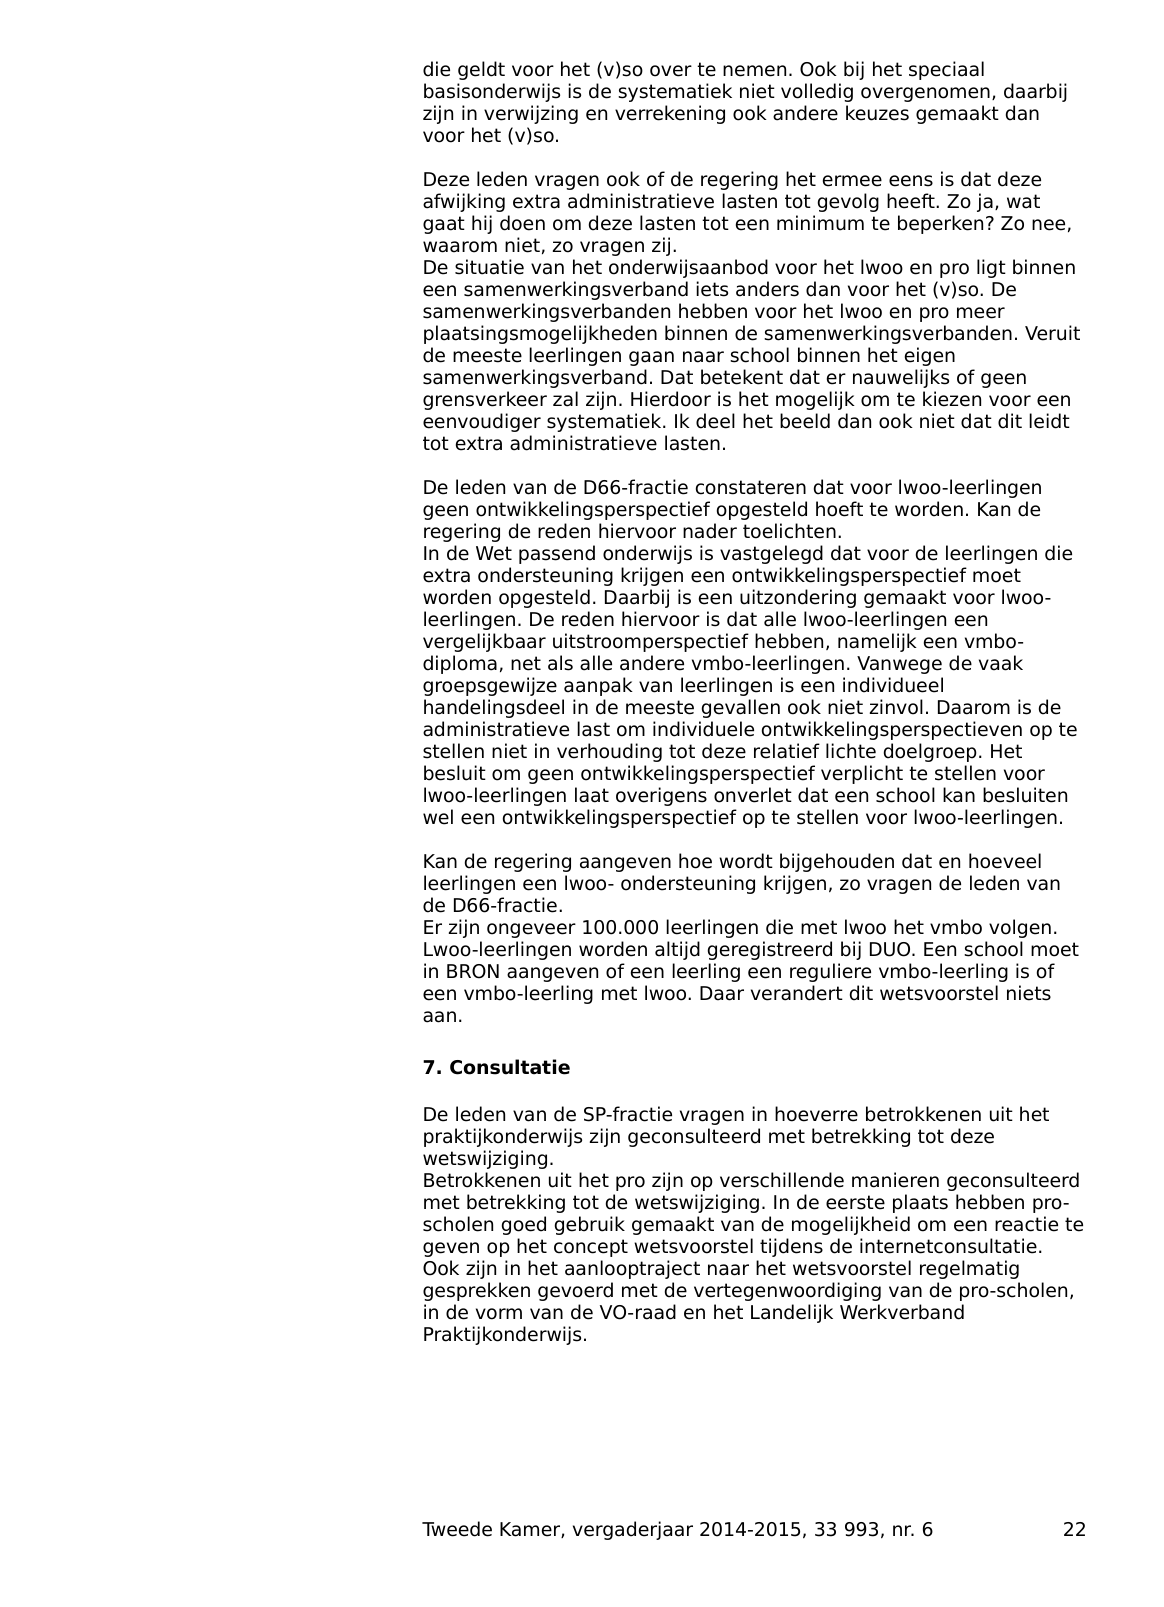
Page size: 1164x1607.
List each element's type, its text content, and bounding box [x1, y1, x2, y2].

subtitle 7. Consultatie [422, 1057, 1087, 1079]
text De situatie van het onderwijsaanbod voor het lwoo en pro ligt binnen een samenwerkingsverband iets anders dan voor het (v)so. De samenwerkingsverbanden hebben voor het lwoo en pro meer plaatsingsmogelijkheden binnen de samenwerkingsverbanden. Veruit de meeste leerlingen gaan naar school binnen het eigen samenwerkingsverband. Dat betekent dat er nauwelijks of geen grensverkeer zal zijn. Hierdoor is het mogelijk om te kiezen voor een eenvoudiger systematiek. Ik deel het beeld dan ook niet dat dit leidt tot extra administratieve lasten. [422, 257, 1087, 455]
text In de Wet passend onderwijs is vastgelegd dat voor de leerlingen die extra ondersteuning krijgen een ontwikkelingsperspectief moet worden opgesteld. Daarbij is een uitzondering gemaakt voor lwoo-leerlingen. De reden hiervoor is dat alle lwoo-leerlingen een vergelijkbaar uitstroomperspectief hebben, namelijk een vmbo-diploma, net als alle andere vmbo-leerlingen. Vanwege de vaak groepsgewijze aanpak van leerlingen is een individueel handelingsdeel in de meeste gevallen ook niet zinvol. Daarom is de administratieve last om individuele ontwikkelingsperspectieven op te stellen niet in verhouding tot deze relatief lichte doelgroep. Het besluit om geen ontwikkelingsperspectief verplicht te stellen voor lwoo-leerlingen laat overigens onverlet dat een school kan besluiten wel een ontwikkelingsperspectief op te stellen voor lwoo-leerlingen. [422, 543, 1087, 829]
text Kan de regering aangeven hoe wordt bijgehouden dat en hoeveel leerlingen een lwoo- ondersteuning krijgen, zo vragen de leden van de D66-fractie. [422, 851, 1087, 917]
text De leden van de SP-fractie vragen in hoeverre betrokkenen uit het praktijkonderwijs zijn geconsulteerd met betrekking tot deze wetswijziging. [422, 1104, 1087, 1170]
text Deze leden vragen ook of de regering het ermee eens is dat deze afwijking extra administratieve lasten tot gevolg heeft. Zo ja, wat gaat hij doen om deze lasten tot een minimum te beperken? Zo nee, waarom niet, zo vragen zij. [422, 169, 1087, 257]
text De leden van de D66-fractie constateren dat voor lwoo-leerlingen geen ontwikkelingsperspectief opgesteld hoeft te worden. Kan de regering de reden hiervoor nader toelichten. [422, 477, 1087, 543]
text Betrokkenen uit het pro zijn op verschillende manieren geconsulteerd met betrekking tot de wetswijziging. In de eerste plaats hebben pro-scholen goed gebruik gemaakt van de mogelijkheid om een reactie te geven op het concept wetsvoorstel tijdens de internetconsultatie. Ook zijn in het aanlooptraject naar het wetsvoorstel regelmatig gesprekken gevoerd met de vertegenwoordiging van de pro-scholen, in de vorm van de VO-raad en het Landelijk Werkverband Praktijkonderwijs. [422, 1170, 1087, 1346]
text Er zijn ongeveer 100.000 leerlingen die met lwoo het vmbo volgen. Lwoo-leerlingen worden altijd geregistreerd bij DUO. Een school moet in BRON aangeven of een leerling een reguliere vmbo-leerling is of een vmbo-leerling met lwoo. Daar verandert dit wetsvoorstel niets aan. [422, 917, 1087, 1027]
text die geldt voor het (v)so over te nemen. Ook bij het speciaal basisonderwijs is de systematiek niet volledig overgenomen, daarbij zijn in verwijzing en verrekening ook andere keuzes gemaakt dan voor het (v)so. [422, 59, 1087, 147]
